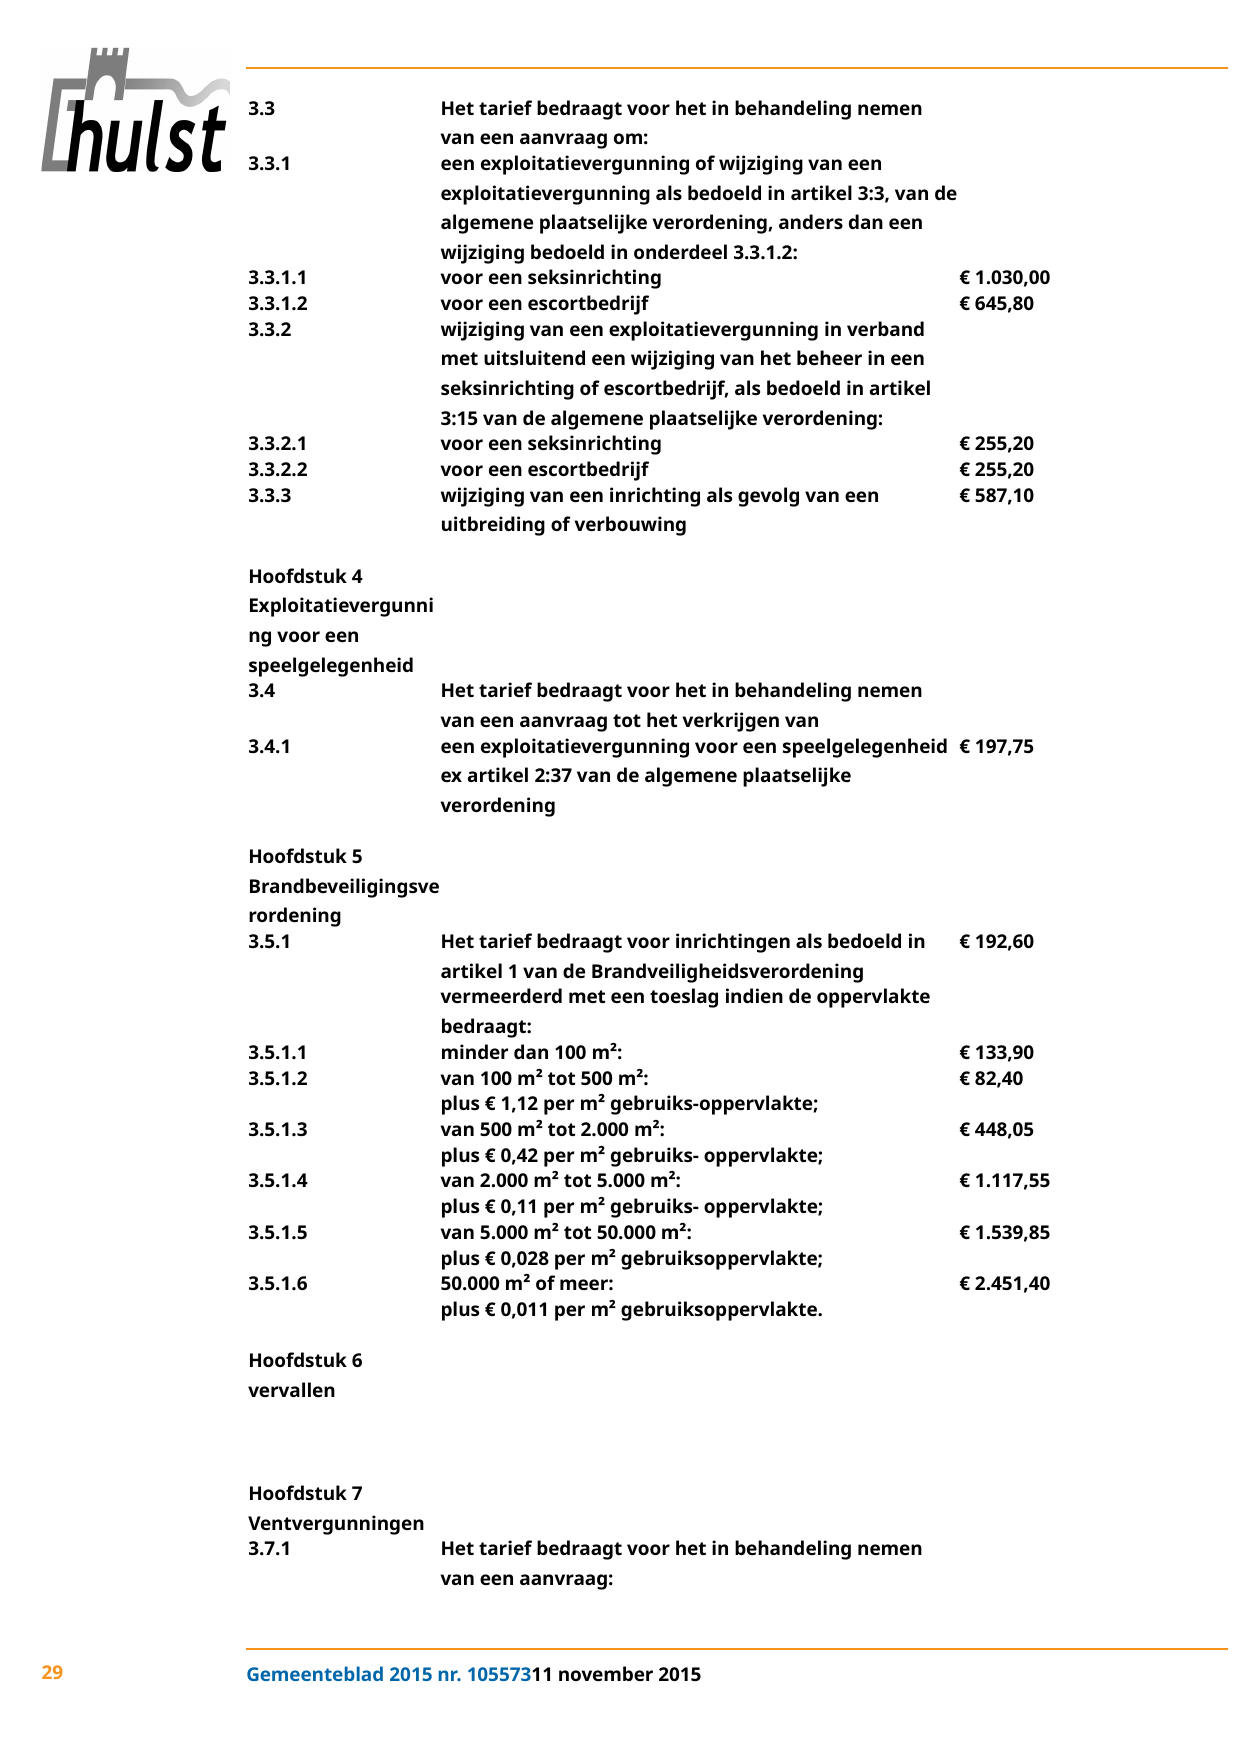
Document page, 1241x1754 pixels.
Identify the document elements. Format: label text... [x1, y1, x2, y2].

table_cell [248, 537, 440, 563]
table_cell [440, 537, 959, 563]
table_cell 3.3.2 [248, 316, 440, 431]
table_cell van 500 m² tot 2.000 m²: [440, 1116, 959, 1142]
picture [41, 47, 231, 172]
table_cell 3.3.1 [248, 150, 440, 264]
table_cell [959, 1322, 1152, 1348]
table_cell Hoofdstuk 5 Brandbeveiligingsverordening [248, 844, 440, 928]
table_cell 3.3.2.1 [248, 431, 440, 456]
table_cell [959, 1429, 1152, 1454]
table_cell [959, 818, 1152, 843]
table_cell van 2.000 m² tot 5.000 m²: [440, 1168, 959, 1193]
table_cell € 1.117,55 [959, 1168, 1152, 1193]
table_cell van 100 m² tot 500 m²: [440, 1065, 959, 1090]
table_cell plus € 0,42 per m² gebruiks- oppervlakte; [440, 1142, 959, 1168]
table_cell € 255,20 [959, 456, 1152, 482]
table_cell 3.4 [248, 678, 440, 733]
table_cell [248, 1322, 440, 1348]
table_cell € 1.539,85 [959, 1219, 1152, 1245]
table_cell [248, 1403, 440, 1429]
table_cell [440, 844, 959, 928]
table_cell 3.3 [248, 95, 440, 150]
table_cell wijziging van een inrichting als gevolg van een uitbreiding of verbouwing [440, 482, 959, 537]
table_cell 3.5.1.5 [248, 1219, 440, 1245]
table_cell 3.4.1 [248, 733, 440, 818]
table_cell 50.000 m² of meer: [440, 1271, 959, 1296]
table_cell 3.3.3 [248, 482, 440, 537]
table_cell minder dan 100 m²: [440, 1039, 959, 1065]
table_cell plus € 0,011 per m² gebruiksoppervlakte. [440, 1296, 959, 1322]
table_cell € 448,05 [959, 1116, 1152, 1142]
table_cell voor een escortbedrijf [440, 290, 959, 316]
table_cell [959, 150, 1152, 264]
table_cell een exploitatievergunning voor een speelgelegenheid ex artikel 2:37 van de algemene plaatselijke verordening [440, 733, 959, 818]
table_cell [440, 818, 959, 843]
table_cell [959, 1455, 1152, 1480]
table_cell [248, 1245, 440, 1271]
table_cell 3.5.1.1 [248, 1039, 440, 1065]
table_cell 3.3.1.2 [248, 290, 440, 316]
table_cell [440, 563, 959, 677]
table_cell voor een seksinrichting [440, 265, 959, 290]
table_cell Het tarief bedraagt voor het in behandeling nemen van een aanvraag om: [440, 95, 959, 150]
table_cell plus € 0,11 per m² gebruiks- oppervlakte; [440, 1193, 959, 1219]
table_cell wijziging van een exploitatievergunning in verband met uitsluitend een wijziging van het beheer in een seksinrichting of escortbedrijf, als bedoeld in artikel 3:15 van de algemene plaatselijke verordening: [440, 316, 959, 431]
table_cell vermeerderd met een toeslag indien de oppervlakte bedraagt: [440, 984, 959, 1039]
table_cell 3.3.1.1 [248, 265, 440, 290]
table_cell € 1.030,00 [959, 265, 1152, 290]
table_cell [248, 1193, 440, 1219]
table_cell [959, 678, 1152, 733]
table_cell € 197,75 [959, 733, 1152, 818]
table_cell [440, 1403, 959, 1429]
table_cell € 255,20 [959, 431, 1152, 456]
table_cell [959, 537, 1152, 563]
table_cell 3.5.1 [248, 928, 440, 984]
table_cell Het tarief bedraagt voor het in behandeling nemen van een aanvraag: [440, 1536, 959, 1591]
table_cell van 5.000 m² tot 50.000 m²: [440, 1219, 959, 1245]
table_cell Hoofdstuk 6 vervallen [248, 1348, 440, 1403]
table_cell Hoofdstuk 7 Ventvergunningen [248, 1480, 440, 1536]
table_cell Het tarief bedraagt voor het in behandeling nemen van een aanvraag tot het verkrijgen van [440, 678, 959, 733]
table_cell € 192,60 [959, 928, 1152, 984]
table_cell een exploitatievergunning of wijziging van een exploitatievergunning als bedoeld in artikel 3:3, van de algemene plaatselijke verordening, anders dan een wijziging bedoeld in onderdeel 3.3.1.2: [440, 150, 959, 264]
table_cell [440, 1429, 959, 1454]
table_cell plus € 0,028 per m² gebruiksoppervlakte; [440, 1245, 959, 1271]
table_cell € 82,40 [959, 1065, 1152, 1090]
table_cell [440, 1480, 959, 1536]
table_cell [248, 1455, 440, 1480]
table_cell 3.3.2.2 [248, 456, 440, 482]
table_cell [959, 316, 1152, 431]
table_cell [440, 1322, 959, 1348]
table_cell [248, 1429, 440, 1454]
table_cell 3.5.1.3 [248, 1116, 440, 1142]
table_cell [440, 1348, 959, 1403]
table_cell [959, 1536, 1152, 1591]
table_cell [959, 1403, 1152, 1429]
table_cell [959, 95, 1152, 150]
table_cell [248, 818, 440, 843]
table_cell 3.5.1.6 [248, 1271, 440, 1296]
table_cell € 133,90 [959, 1039, 1152, 1065]
table_cell Het tarief bedraagt voor inrichtingen als bedoeld in artikel 1 van de Brandveiligheidsverordening [440, 928, 959, 984]
table_cell € 2.451,40 [959, 1271, 1152, 1296]
table_cell [248, 1090, 440, 1116]
table_cell Hoofdstuk 4 Exploitatievergunning voor een speelgelegenheid [248, 563, 440, 677]
table_cell [248, 984, 440, 1039]
table_cell 3.5.1.2 [248, 1065, 440, 1090]
table_cell [959, 984, 1152, 1039]
table_cell 3.5.1.4 [248, 1168, 440, 1193]
table_cell 3.7.1 [248, 1536, 440, 1591]
table_cell [248, 1142, 440, 1168]
table_cell [248, 1296, 440, 1322]
table_cell [440, 1455, 959, 1480]
table_cell € 587,10 [959, 482, 1152, 537]
table_cell voor een seksinrichting [440, 431, 959, 456]
table_cell € 645,80 [959, 290, 1152, 316]
table_cell plus € 1,12 per m² gebruiks-oppervlakte; [440, 1090, 959, 1116]
table_cell voor een escortbedrijf [440, 456, 959, 482]
